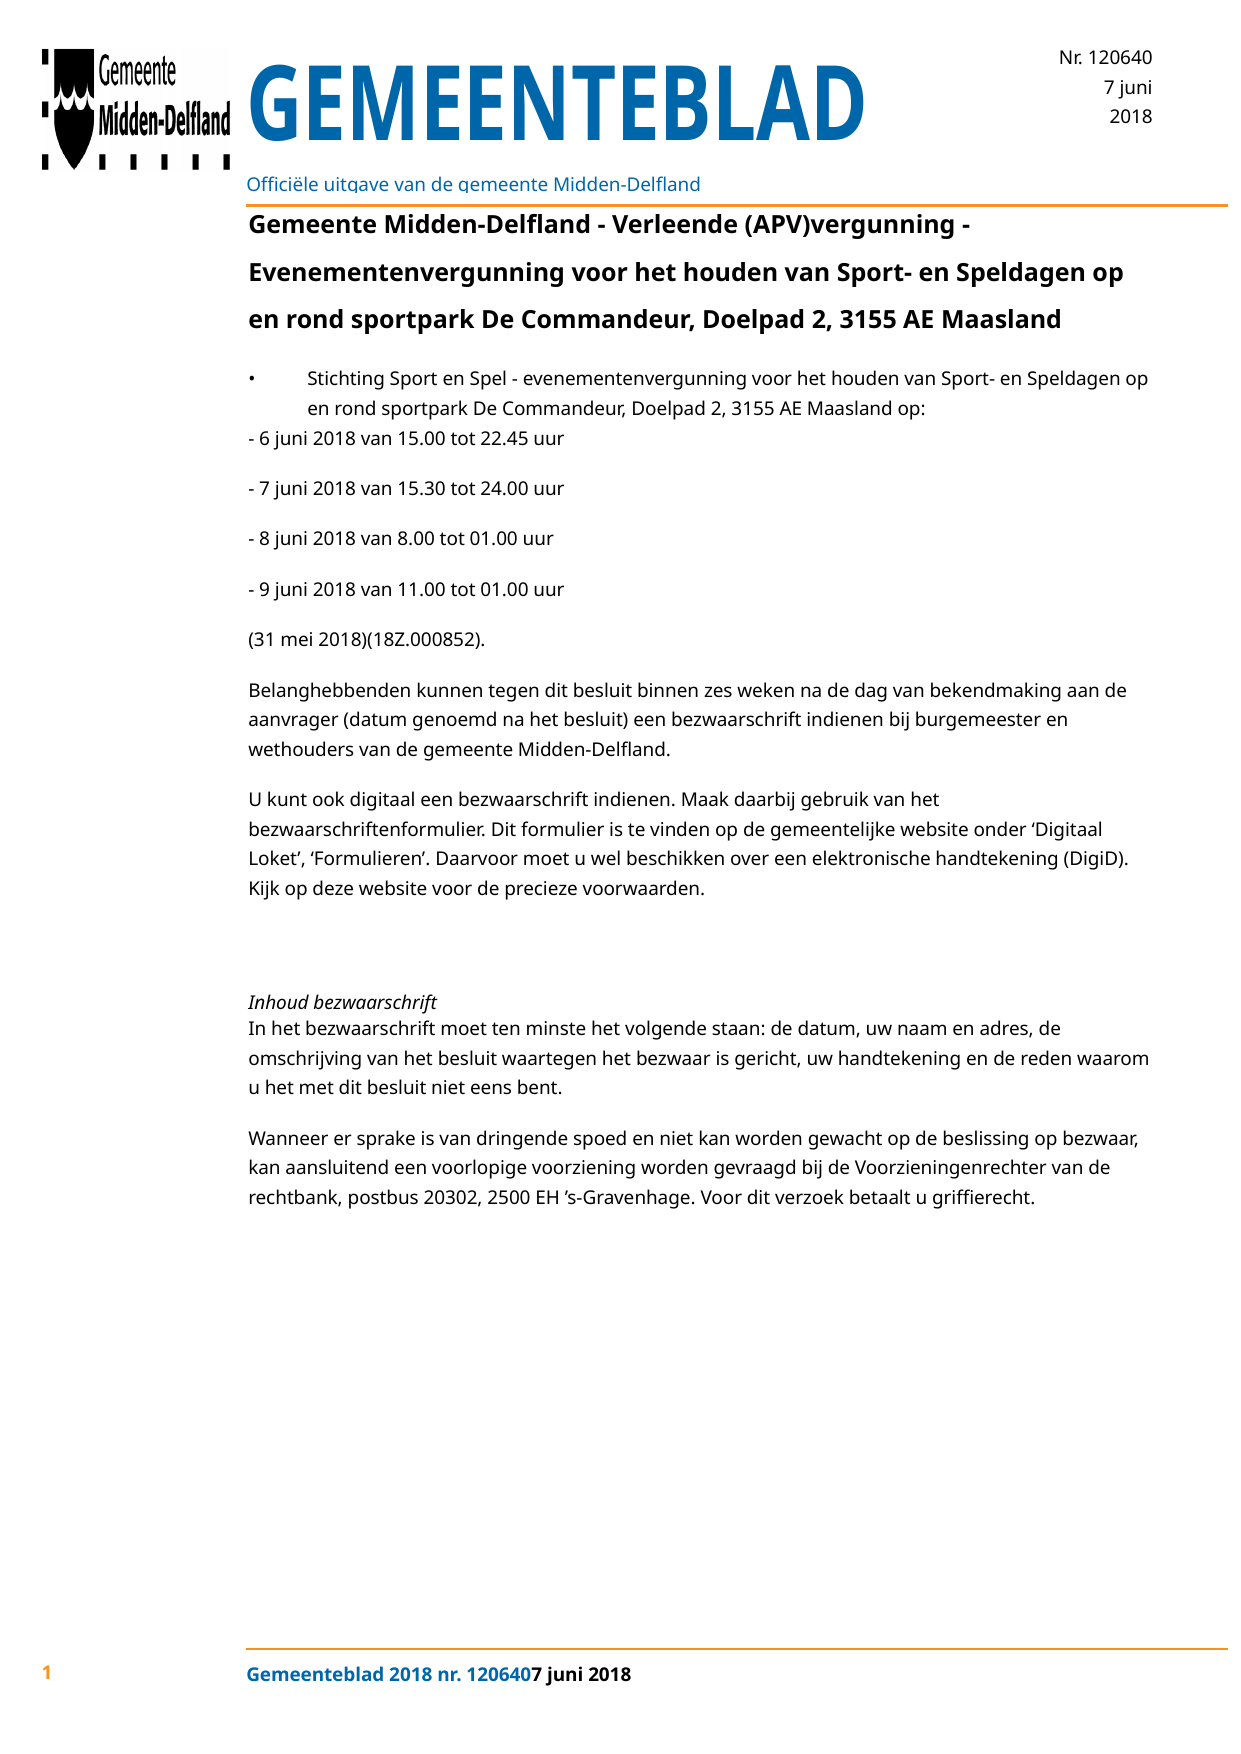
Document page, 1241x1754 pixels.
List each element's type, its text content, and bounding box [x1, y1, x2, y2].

text Inhoud bezwaarschrift [248, 989, 1152, 1015]
text In het bezwaarschrift moet ten minste het volgende staan: de datum, uw naam en adres, de omschrijving van het besluit waartegen het bezwaar is gericht, uw handtekening en de reden waarom u het met dit besluit niet eens bent. [248, 1015, 1152, 1100]
text - 7 juni 2018 van 15.30 tot 24.00 uur [248, 475, 1152, 501]
text - 6 juni 2018 van 15.00 tot 22.45 uur [248, 425, 1152, 450]
list Stichting Sport en Spel - evenementenvergunning voor het houden van Sport- en Speldagen op en rond sportpark De Commandeur, Doelpad 2, 3155 AE Maasland op: [248, 366, 1152, 421]
text U kunt ook digitaal een bezwaarschrift indienen. Maak daarbij gebruik van het bezwaarschriftenformulier. Dit formulier is te vinden op de gemeentelijke website onder ‘Digitaal Loket’, ‘Formulieren’. Daarvoor moet u wel beschikken over een elektronische handtekening (DigiD). Kijk op deze website voor de precieze voorwaarden. [248, 786, 1152, 901]
text - 8 juni 2018 van 8.00 tot 01.00 uur [248, 526, 1152, 551]
text Gemeente Midden-Delfland - Verleende (APV)vergunning - Evenementenvergunning voor het houden van Sport- en Speldagen op en rond sportpark De Commandeur, Doelpad 2, 3155 AE Maasland [248, 207, 1152, 336]
picture [41, 47, 231, 172]
text Belanghebbenden kunnen tegen dit besluit binnen zes weken na de dag van bekendmaking aan de aanvrager (datum genoemd na het besluit) een bezwaarschrift indienen bij burgemeester en wethouders van de gemeente Midden-Delfland. [248, 677, 1152, 762]
text - 9 juni 2018 van 11.00 tot 01.00 uur [248, 576, 1152, 602]
text (31 mei 2018)(18Z.000852). [248, 626, 1152, 652]
text Wanneer er sprake is van dringende spoed en niet kan worden gewacht op de beslissing op bezwaar, kan aansluitend een voorlopige voorziening worden gevraagd bij de Voorzieningenrechter van de rechtbank, postbus 20302, 2500 EH ’s-Gravenhage. Voor dit verzoek betaalt u griffierecht. [248, 1125, 1152, 1210]
